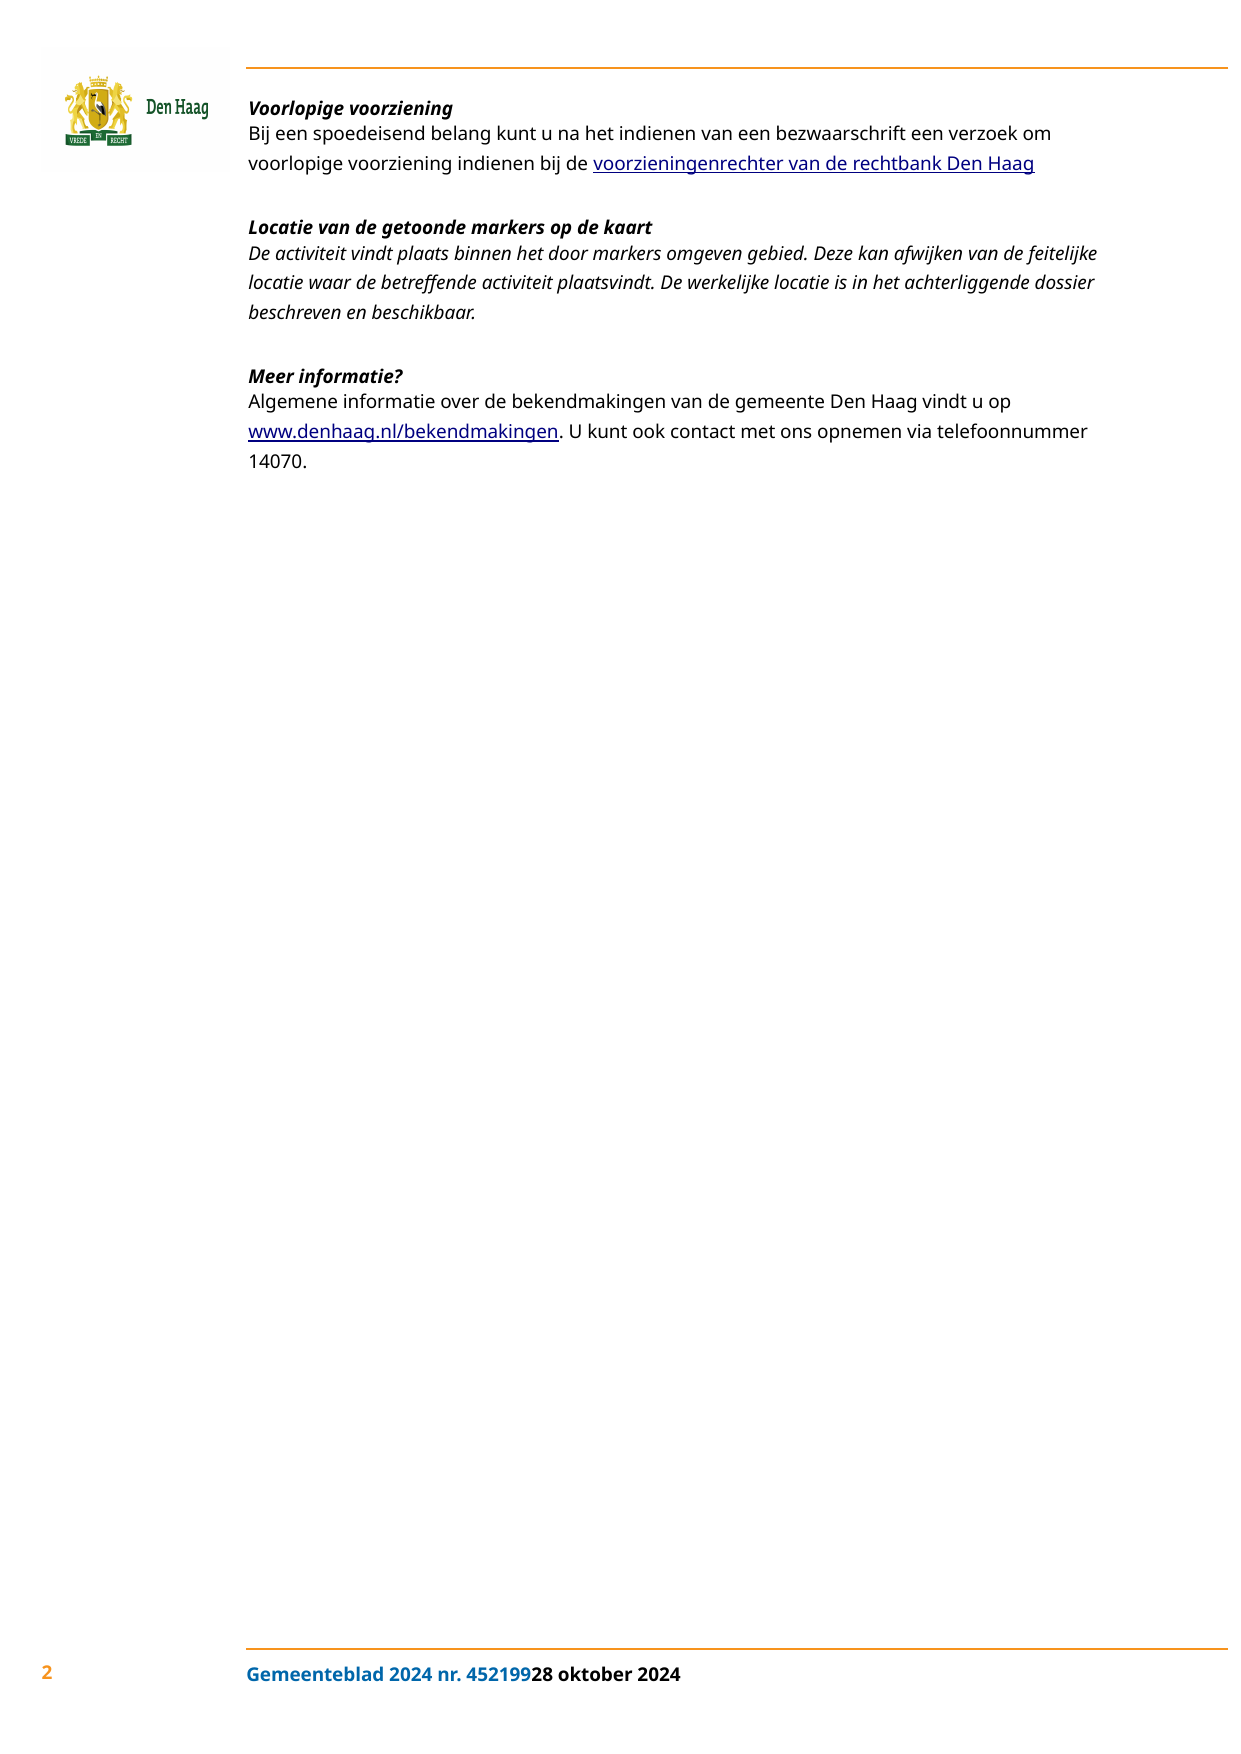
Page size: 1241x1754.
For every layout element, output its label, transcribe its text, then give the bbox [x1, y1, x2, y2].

text Algemene informatie over de bekendmakingen van de gemeente Den Haag vindt u op www.denhaag.nl/bekendmakingen. U kunt ook contact met ons opnemen via telefoonnummer 14070. [248, 389, 1152, 473]
picture [41, 47, 231, 172]
text Voorlopige voorziening [248, 95, 1152, 121]
text Bij een spoedeisend belang kunt u na het indienen van een bezwaarschrift een verzoek om voorlopige voorziening indienen bij de voorzieningenrechter van de rechtbank Den Haag [248, 121, 1152, 176]
text De activiteit vindt plaats binnen het door markers omgeven gebied. Deze kan afwijken van de feitelijke locatie waar de betreffende activiteit plaatsvindt. De werkelijke locatie is in het achterliggende dossier beschreven en beschikbaar. [248, 240, 1152, 325]
text Locatie van de getoonde markers op de kaart [248, 214, 1152, 240]
text Meer informatie? [248, 363, 1152, 389]
